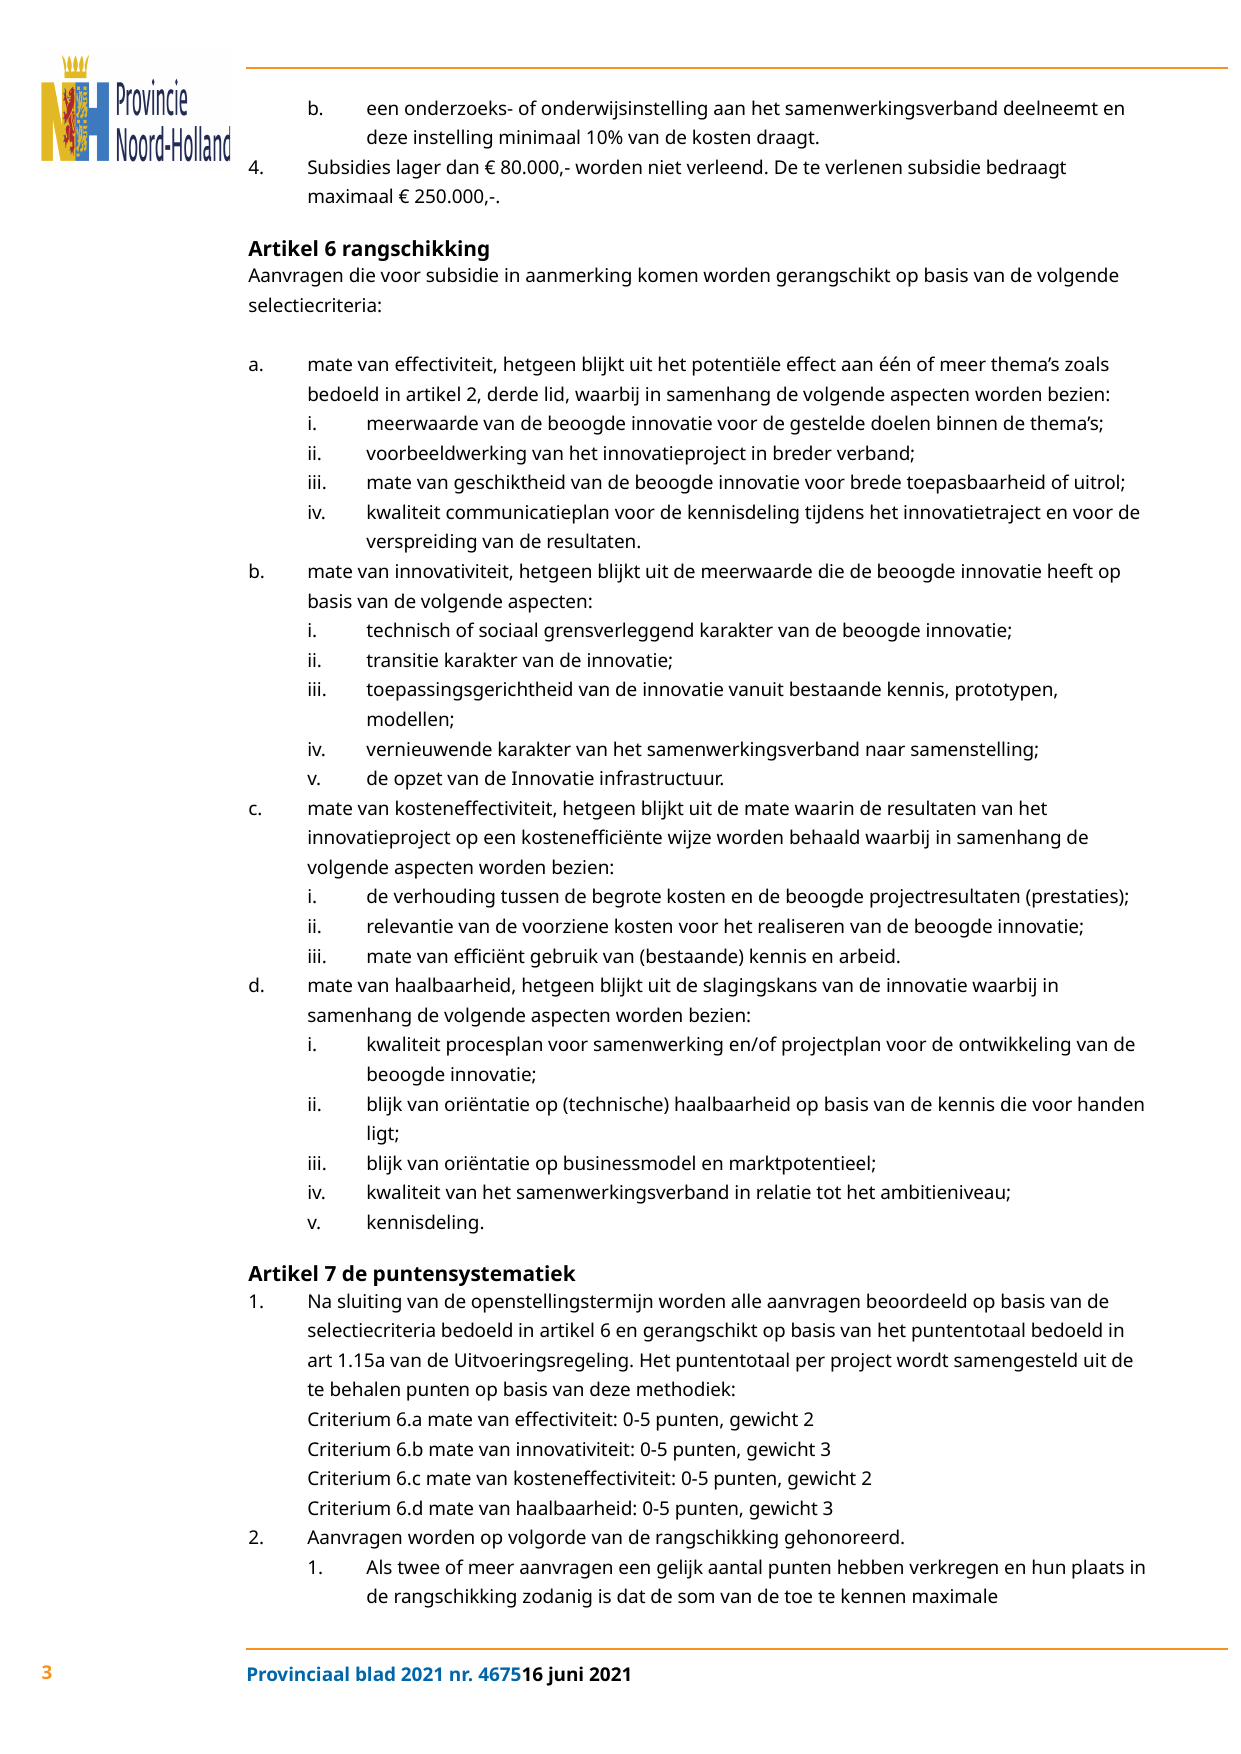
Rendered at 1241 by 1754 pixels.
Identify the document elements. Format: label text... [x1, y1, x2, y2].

list mate van efficiënt gebruik van (bestaande) kennis en arbeid. [307, 943, 1152, 968]
picture [41, 47, 231, 172]
list mate van effectiviteit, hetgeen blijkt uit het potentiële effect aan één of meer thema’s zoals bedoeld in artikel 2, derde lid, waarbij in samenhang de volgende aspecten worden bezien: [248, 351, 1152, 406]
list Subsidies lager dan € 80.000,- worden niet verleend. De te verlenen subsidie bedraagt maximaal € 250.000,-. [248, 154, 1152, 209]
list Criterium 6.d mate van haalbaarheid: 0-5 punten, gewicht 3 [248, 1495, 1152, 1521]
list Aanvragen worden op volgorde van de rangschikking gehonoreerd. [248, 1524, 1152, 1550]
list voorbeeldwerking van het innovatieproject in breder verband; [307, 440, 1152, 466]
list mate van innovativiteit, hetgeen blijkt uit de meerwaarde die de beoogde innovatie heeft op basis van de volgende aspecten: [248, 558, 1152, 613]
list Criterium 6.c mate van kosteneffectiviteit: 0-5 punten, gewicht 2 [248, 1465, 1152, 1491]
list mate van kosteneffectiviteit, hetgeen blijkt uit de mate waarin de resultaten van het innovatieproject op een kostenefficiënte wijze worden behaald waarbij in samenhang de volgende aspecten worden bezien: [248, 795, 1152, 880]
list mate van geschiktheid van de beoogde innovatie voor brede toepasbaarheid of uitrol; [307, 469, 1152, 495]
list een onderzoeks- of onderwijsinstelling aan het samenwerkingsverband deelneemt en deze instelling minimaal 10% van de kosten draagt. [307, 95, 1152, 150]
list Als twee of meer aanvragen een gelijk aantal punten hebben verkregen en hun plaats in de rangschikking zodanig is dat de som van de toe te kennen maximale [307, 1554, 1152, 1609]
list Na sluiting van de openstellingstermijn worden alle aanvragen beoordeeld op basis van de selectiecriteria bedoeld in artikel 6 en gerangschikt op basis van het puntentotaal bedoeld in art 1.15a van de Uitvoeringsregeling. Het puntentotaal per project wordt samengesteld uit de te behalen punten op basis van deze methodiek: [248, 1288, 1152, 1402]
list kwaliteit communicatieplan voor de kennisdeling tijdens het innovatietraject en voor de verspreiding van de resultaten. [307, 499, 1152, 554]
list blijk van oriëntatie op businessmodel en marktpotentieel; [307, 1150, 1152, 1176]
list vernieuwende karakter van het samenwerkingsverband naar samenstelling; [307, 736, 1152, 761]
list Criterium 6.b mate van innovativiteit: 0-5 punten, gewicht 3 [248, 1436, 1152, 1462]
text Artikel 7 de puntensystematiek [248, 1259, 1152, 1288]
text Artikel 6 rangschikking [248, 234, 1152, 262]
list technisch of sociaal grensverleggend karakter van de beoogde innovatie; [307, 617, 1152, 643]
list de verhouding tussen de begrote kosten en de beoogde projectresultaten (prestaties); [307, 884, 1152, 909]
list meerwaarde van de beoogde innovatie voor de gestelde doelen binnen de thema’s; [307, 410, 1152, 436]
list toepassingsgerichtheid van de innovatie vanuit bestaande kennis, prototypen, modellen; [307, 677, 1152, 732]
list Criterium 6.a mate van effectiviteit: 0-5 punten, gewicht 2 [248, 1406, 1152, 1432]
text Aanvragen die voor subsidie in aanmerking komen worden gerangschikt op basis van de volgende selectiecriteria: [248, 262, 1152, 318]
list relevantie van de voorziene kosten voor het realiseren van de beoogde innovatie; [307, 913, 1152, 939]
list de opzet van de Innovatie infrastructuur. [307, 765, 1152, 791]
list transitie karakter van de innovatie; [307, 647, 1152, 673]
list blijk van oriëntatie op (technische) haalbaarheid op basis van de kennis die voor handen ligt; [307, 1091, 1152, 1146]
list mate van haalbaarheid, hetgeen blijkt uit de slagingskans van de innovatie waarbij in samenhang de volgende aspecten worden bezien: [248, 972, 1152, 1028]
list kennisdeling. [307, 1209, 1152, 1235]
list kwaliteit van het samenwerkingsverband in relatie tot het ambitieniveau; [307, 1179, 1152, 1205]
list kwaliteit procesplan voor samenwerking en/of projectplan voor de ontwikkeling van de beoogde innovatie; [307, 1032, 1152, 1087]
